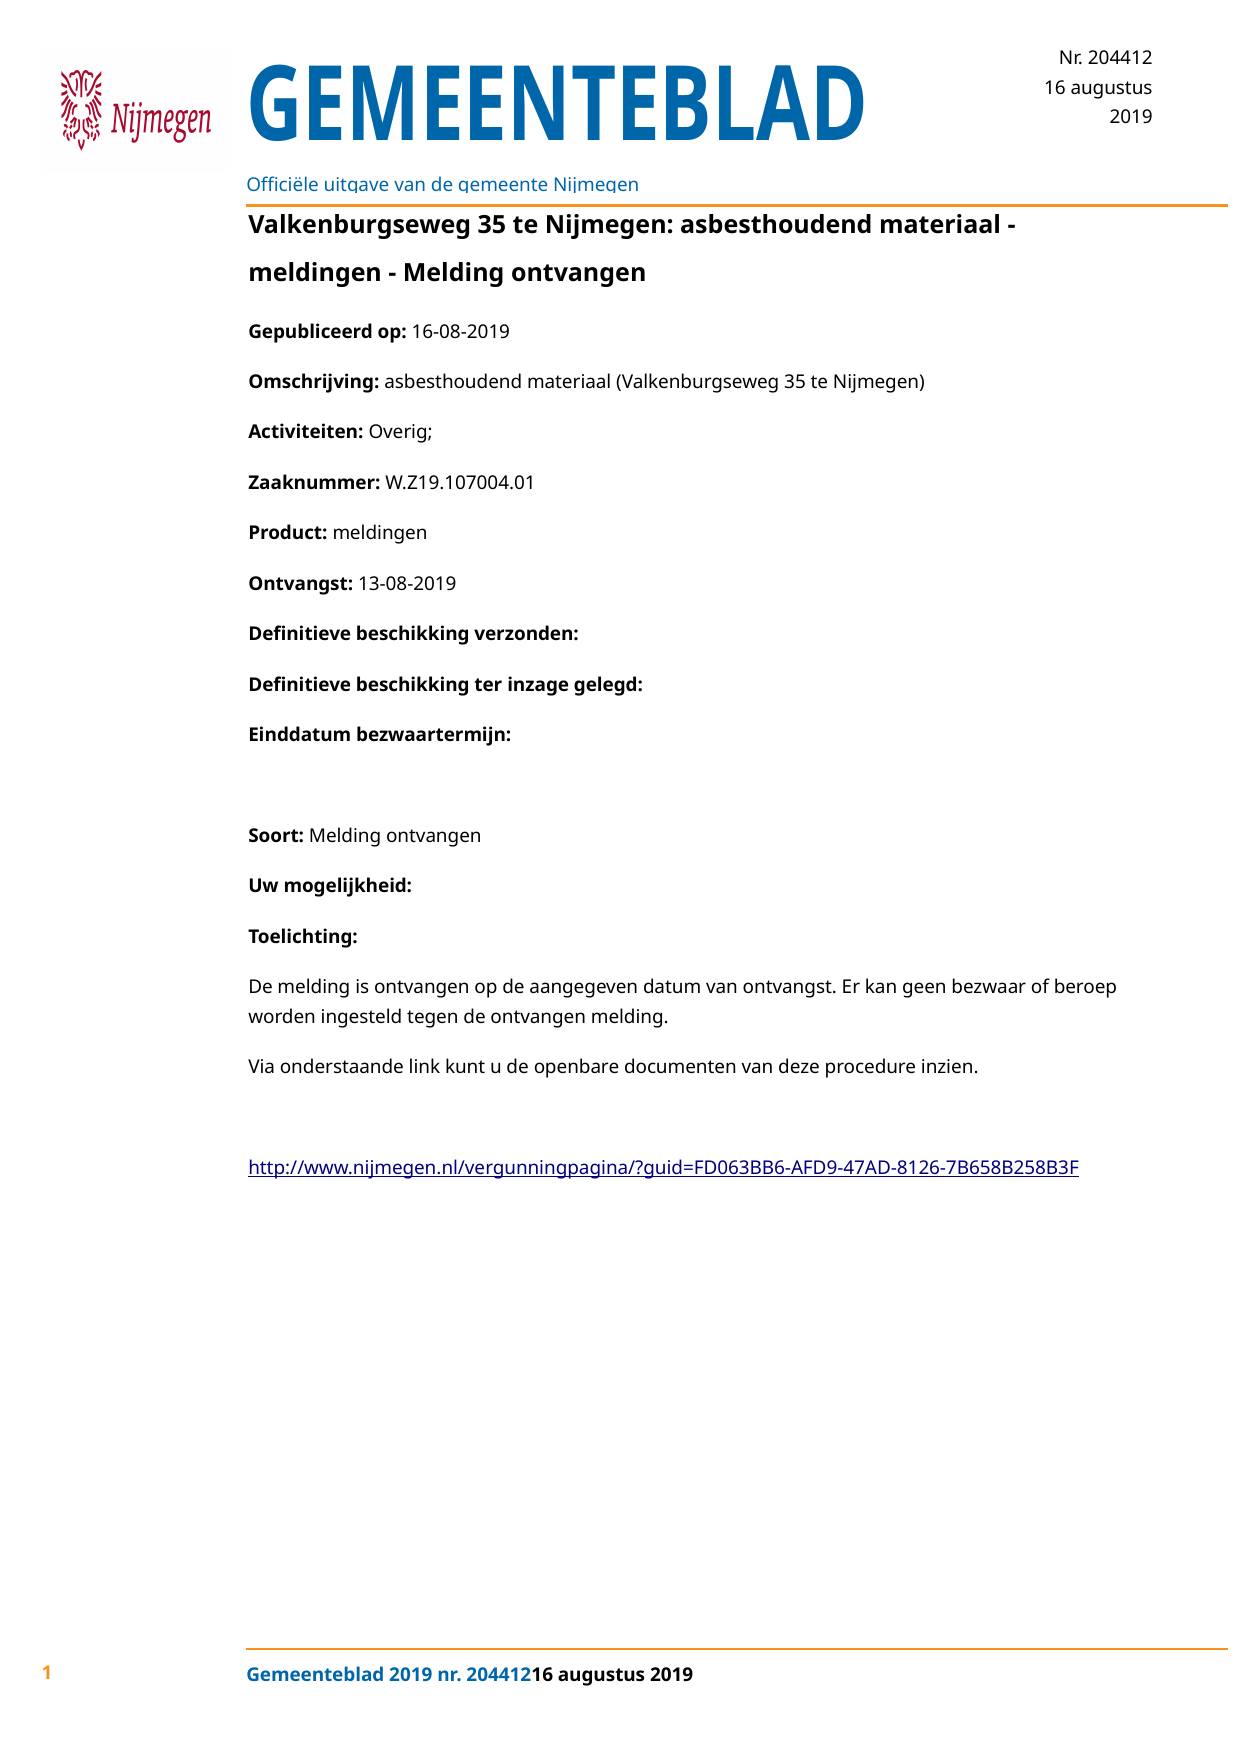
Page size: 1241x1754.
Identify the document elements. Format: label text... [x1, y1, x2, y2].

text Valkenburgseweg 35 te Nijmegen: asbesthoudend materiaal - meldingen - Melding ontvangen [248, 207, 1152, 288]
text Zaaknummer: W.Z19.107004.01 [248, 469, 1152, 495]
text Activiteiten: Overig; [248, 419, 1152, 444]
text Definitieve beschikking verzonden: [248, 620, 1152, 646]
text Uw mogelijkheid: [248, 872, 1152, 898]
text http://www.nijmegen.nl/vergunningpagina/?guid=FD063BB6-AFD9-47AD-8126-7B658B258B3F [248, 1154, 1152, 1180]
text Product: meldingen [248, 519, 1152, 545]
text Toelichting: [248, 923, 1152, 949]
text Via onderstaande link kunt u de openbare documenten van deze procedure inzien. [248, 1053, 1152, 1079]
picture [41, 47, 231, 172]
text Definitieve beschikking ter inzage gelegd: [248, 671, 1152, 697]
text Omschrijving: asbesthoudend materiaal (Valkenburgseweg 35 te Nijmegen) [248, 368, 1152, 394]
text De melding is ontvangen op de aangegeven datum van ontvangst. Er kan geen bezwaar of beroep worden ingesteld tegen de ontvangen melding. [248, 973, 1152, 1029]
text Ontvangst: 13-08-2019 [248, 570, 1152, 596]
text Soort: Melding ontvangen [248, 822, 1152, 848]
text Einddatum bezwaartermijn: [248, 721, 1152, 747]
text Gepubliceerd op: 16-08-2019 [248, 318, 1152, 344]
